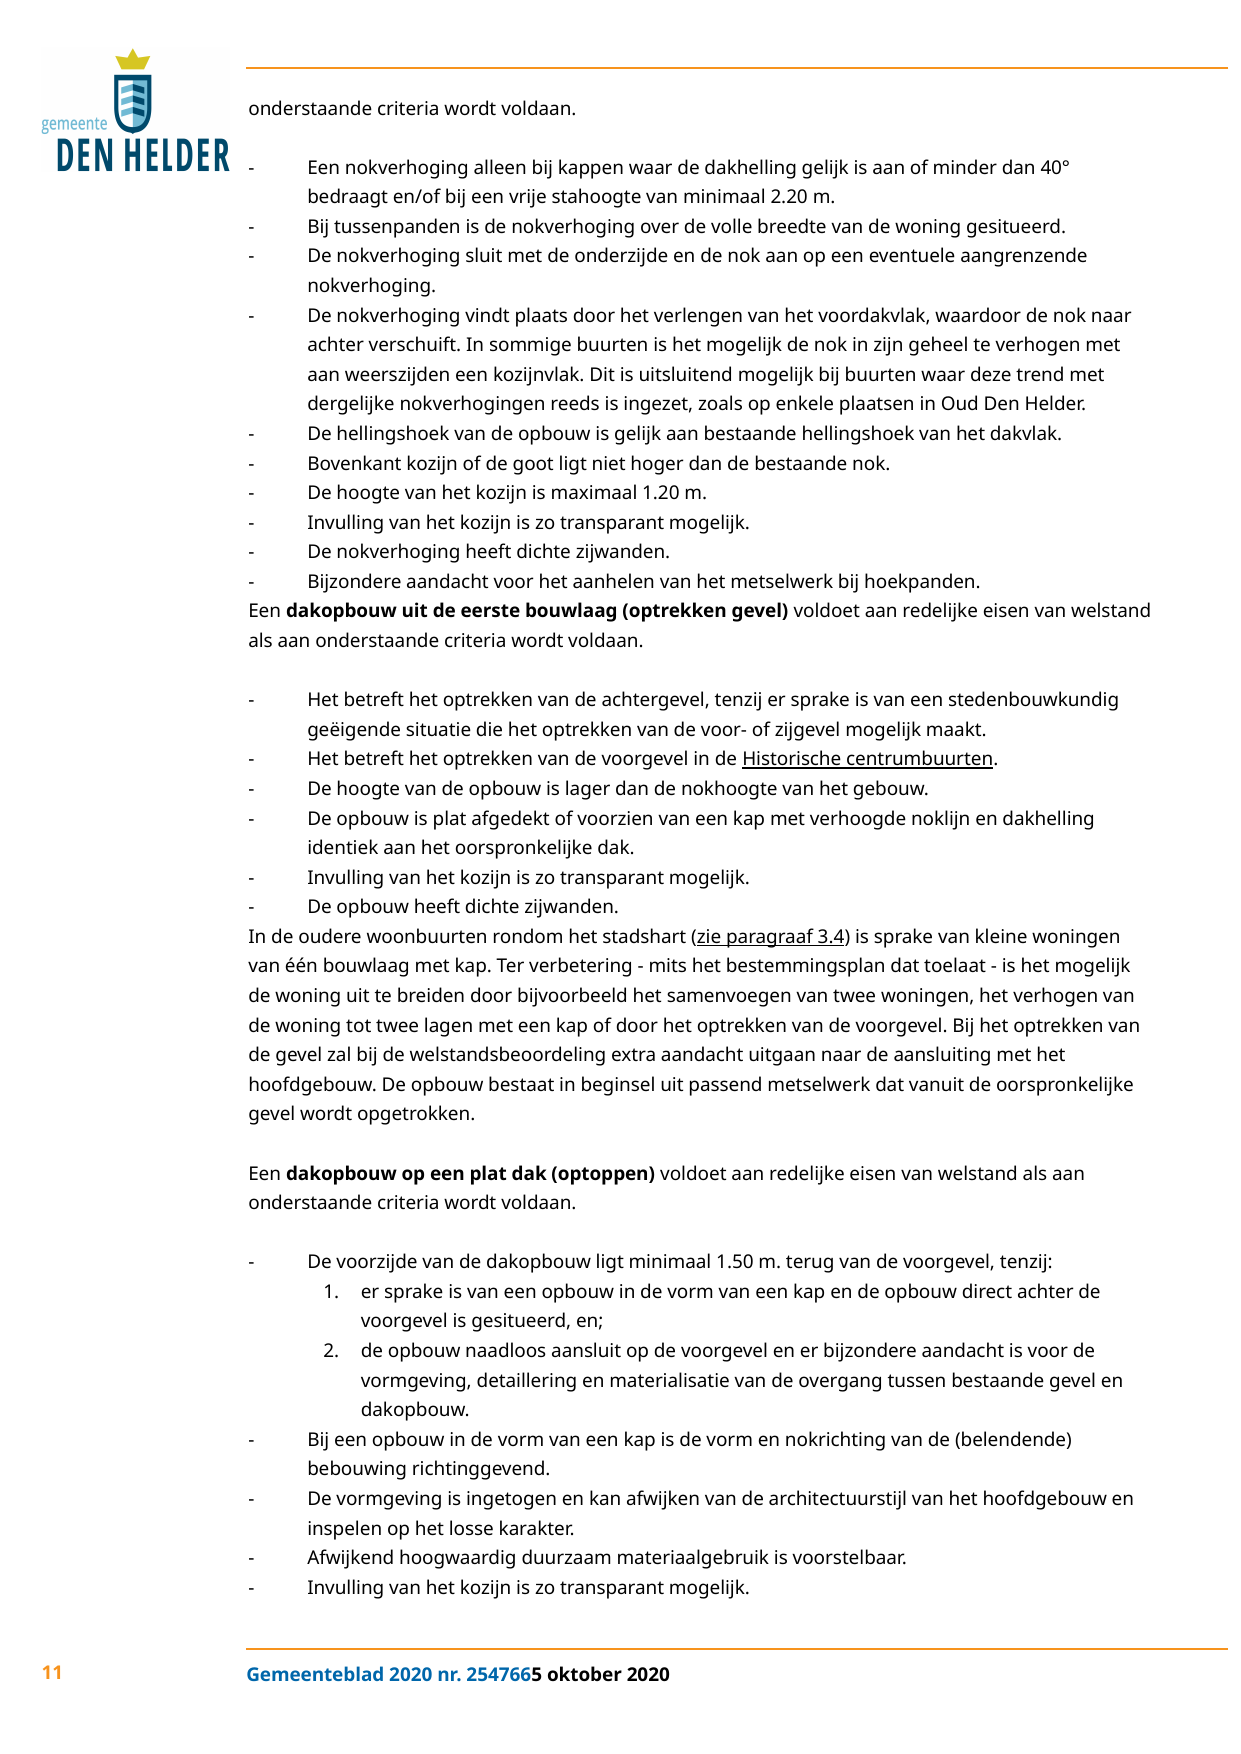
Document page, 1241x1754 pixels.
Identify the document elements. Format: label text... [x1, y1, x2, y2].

list Bij een opbouw in de vorm van een kap is de vorm en nokrichting van de (belendende) bebouwing richtinggevend. [248, 1426, 1152, 1481]
list De opbouw heeft dichte zijwanden. [248, 893, 1152, 919]
list Invulling van het kozijn is zo transparant mogelijk. [248, 509, 1152, 535]
picture [182, 144, 187, 165]
text onderstaande criteria wordt voldaan. [248, 95, 1152, 121]
list De hoogte van de opbouw is lager dan de nokhoogte van het gebouw. [248, 775, 1152, 801]
list De hoogte van het kozijn is maximaal 1.20 m. [248, 479, 1152, 505]
list De vormgeving is ingetogen en kan afwijken van de architectuurstijl van het hoofdgebouw en inspelen op het losse karakter. [248, 1485, 1152, 1541]
picture [100, 154, 106, 172]
list De nokverhoging heeft dichte zijwanden. [248, 538, 1152, 564]
picture [41, 47, 231, 172]
list Het betreft het optrekken van de voorgevel in de Historische centrumbuurten. [248, 746, 1152, 771]
list De nokverhoging vindt plaats door het verlengen van het voordakvlak, waardoor de nok naar achter verschuift. In sommige buurten is het mogelijk de nok in zijn geheel te verhogen met aan weerszijden een kozijnvlak. Dit is uitsluitend mogelijk bij buurten waar deze trend met dergelijke nokverhogingen reeds is ingezet, zoals op enkele plaatsen in Oud Den Helder. [248, 302, 1152, 416]
list De opbouw is plat afgedekt of voorzien van een kap met verhoogde noklijn en dakhelling identiek aan het oorspronkelijke dak. [248, 805, 1152, 860]
list Bijzondere aandacht voor het aanhelen van het metselwerk bij hoekpanden. [248, 568, 1152, 594]
list er sprake is van een opbouw in de vorm van een kap en de opbouw direct achter de voorgevel is gesitueerd, en; [323, 1278, 1152, 1333]
text Een dakopbouw op een plat dak (optoppen) voldoet aan redelijke eisen van welstand als aan onderstaande criteria wordt voldaan. [248, 1160, 1152, 1215]
text Een dakopbouw uit de eerste bouwlaag (optrekken gevel) voldoet aan redelijke eisen van welstand als aan onderstaande criteria wordt voldaan. [248, 598, 1152, 653]
list Bovenkant kozijn of de goot ligt niet hoger dan de bestaande nok. [248, 450, 1152, 476]
list Een nokverhoging alleen bij kappen waar de dakhelling gelijk is aan of minder dan 40° bedraagt en/of bij een vrije stahoogte van minimaal 2.20 m. [248, 154, 1152, 209]
list De hellingshoek van de opbouw is gelijk aan bestaande hellingshoek van het dakvlak. [248, 420, 1152, 446]
list De voorzijde van de dakopbouw ligt minimaal 1.50 m. terug van de voorgevel, tenzij: [248, 1248, 1152, 1274]
picture [220, 160, 224, 172]
picture [130, 157, 135, 172]
list Invulling van het kozijn is zo transparant mogelijk. [248, 1574, 1152, 1600]
list Invulling van het kozijn is zo transparant mogelijk. [248, 864, 1152, 890]
list Het betreft het optrekken van de achtergevel, tenzij er sprake is van een stedenbouwkundig geëigende situatie die het optrekken van de voor- of zijgevel mogelijk maakt. [248, 686, 1152, 742]
picture [63, 144, 68, 165]
list de opbouw naadloos aansluit op de voorgevel en er bijzondere aandacht is voor de vormgeving, detaillering en materialisatie van de overgang tussen bestaande gevel en dakopbouw. [323, 1337, 1152, 1422]
list De nokverhoging sluit met de onderzijde en de nok aan op een eventuele aangrenzende nokverhoging. [248, 243, 1152, 298]
list Bij tussenpanden is de nokverhoging over de volle breedte van de woning gesitueerd. [248, 213, 1152, 239]
list Afwijkend hoogwaardig duurzaam materiaalgebruik is voorstelbaar. [248, 1544, 1152, 1570]
text In de oudere woonbuurten rondom het stadshart (zie paragraaf 3.4) is sprake van kleine woningen van één bouwlaag met kap. Ter verbetering - mits het bestemmingsplan dat toelaat - is het mogelijk de woning uit te breiden door bijvoorbeeld het samenvoegen van twee woningen, het verhogen van de woning tot twee lagen met een kap of door het optrekken van de voorgevel. Bij het optrekken van de gevel zal bij de welstandsbeoordeling extra aandacht uitgaan naar de aansluiting met het hoofdgebouw. De opbouw bestaat in beginsel uit passend metselwerk dat vanuit de oorspronkelijke gevel wordt opgetrokken. [248, 923, 1152, 1126]
